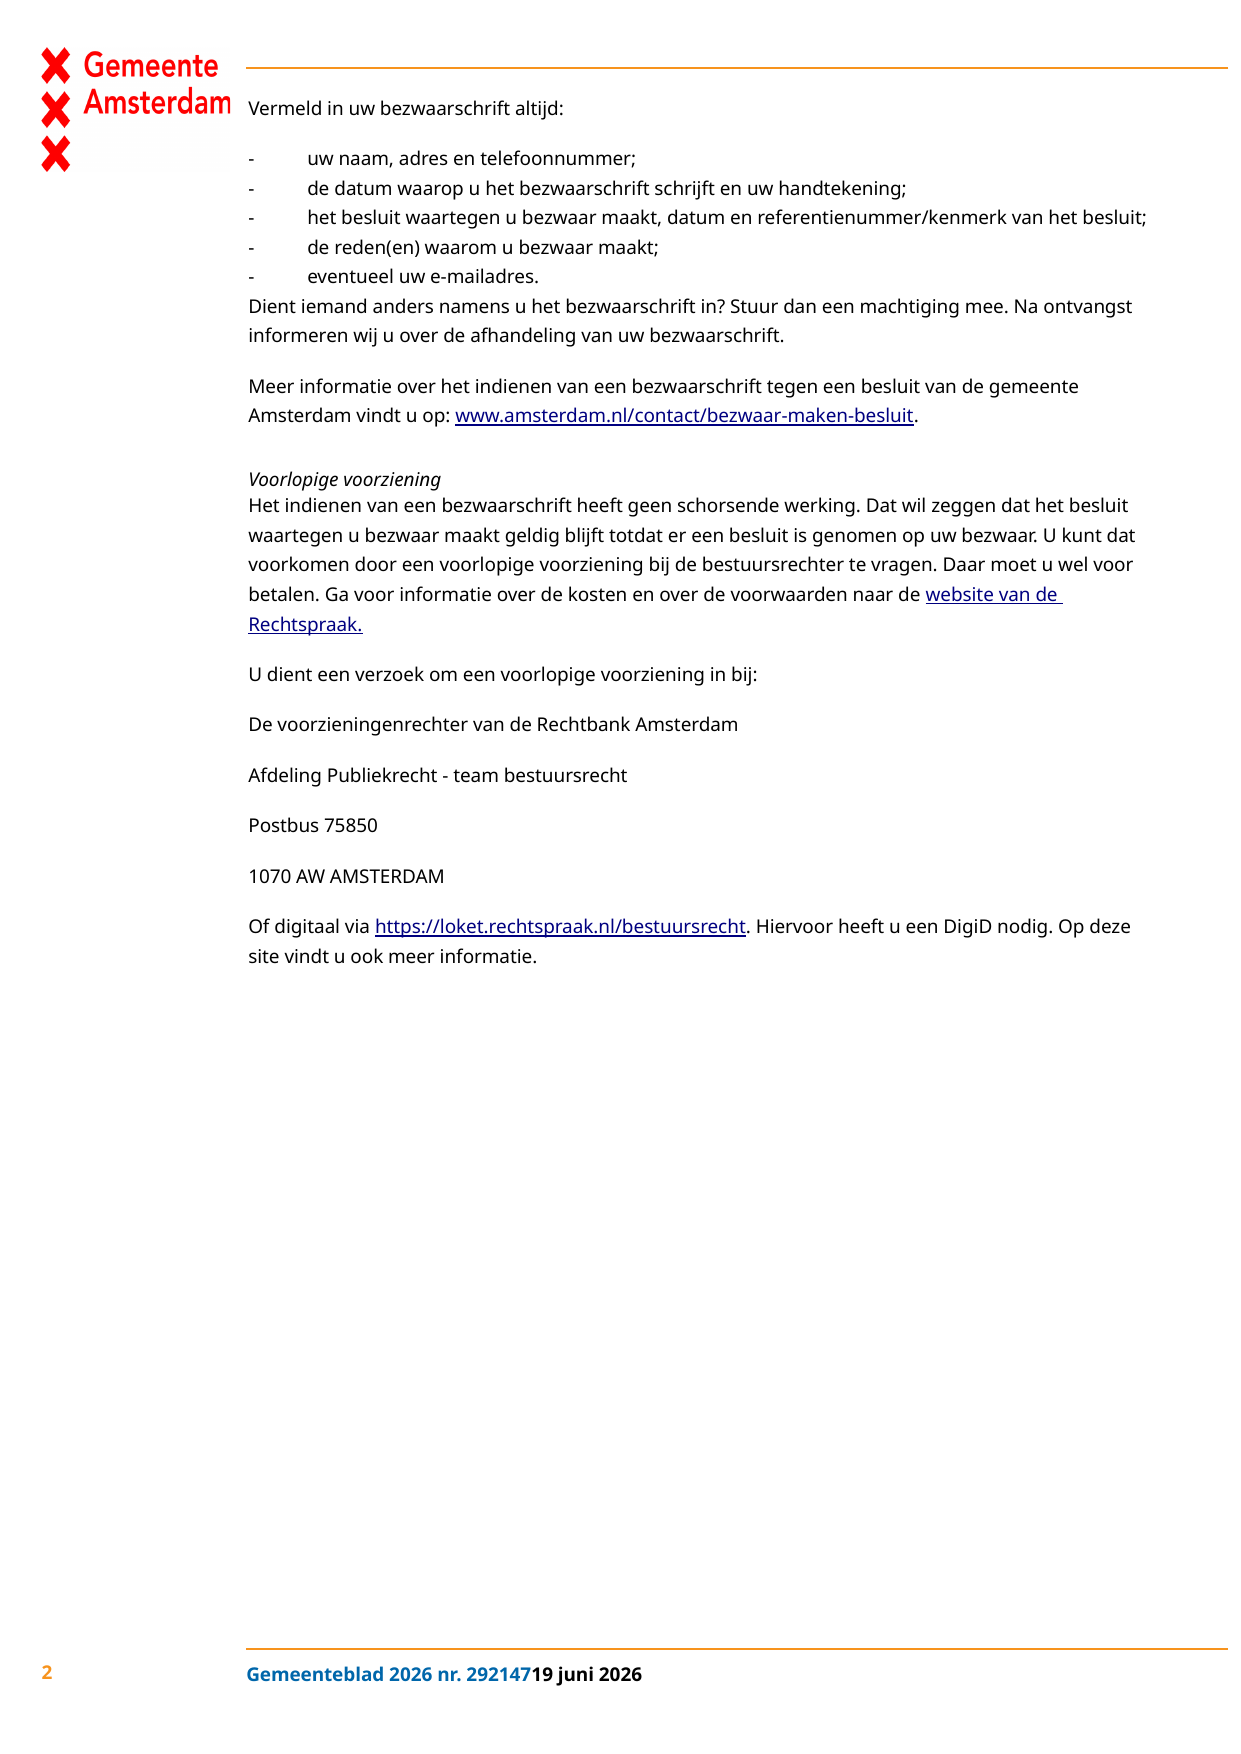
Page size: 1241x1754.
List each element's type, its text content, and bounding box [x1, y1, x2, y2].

text Vermeld in uw bezwaarschrift altijd: [248, 95, 1152, 121]
list eventueel uw e-mailadres. [248, 263, 1152, 289]
text U dient een verzoek om een voorlopige voorziening in bij: [248, 661, 1152, 687]
picture [41, 47, 231, 172]
text Het indienen van een bezwaarschrift heeft geen schorsende werking. Dat wil zeggen dat het besluit waartegen u bezwaar maakt geldig blijft totdat er een besluit is genomen op uw bezwaar. U kunt dat voorkomen door een voorlopige voorziening bij de bestuursrechter te vragen. Daar moet u wel voor betalen. Ga voor informatie over de kosten en over de voorwaarden naar de website van de Rechtspraak. [248, 492, 1152, 636]
text Afdeling Publiekrecht - team bestuursrecht [248, 762, 1152, 788]
text Of digitaal via https://loket.rechtspraak.nl/bestuursrecht. Hiervoor heeft u een DigiD nodig. Op deze site vindt u ook meer informatie. [248, 913, 1152, 968]
text 1070 AW AMSTERDAM [248, 863, 1152, 888]
text De voorzieningenrechter van de Rechtbank Amsterdam [248, 712, 1152, 737]
list het besluit waartegen u bezwaar maakt, datum en referentienummer/kenmerk van het besluit; [248, 204, 1152, 230]
list uw naam, adres en telefoonnummer; [248, 145, 1152, 171]
text Voorlopige voorziening [248, 467, 1152, 492]
list de datum waarop u het bezwaarschrift schrijft en uw handtekening; [248, 175, 1152, 201]
text Meer informatie over het indienen van een bezwaarschrift tegen een besluit van de gemeente Amsterdam vindt u op: www.amsterdam.nl/contact/bezwaar-maken-besluit. [248, 373, 1152, 428]
text Dient iemand anders namens u het bezwaarschrift in? Stuur dan een machtiging mee. Na ontvangst informeren wij u over de afhandeling van uw bezwaarschrift. [248, 293, 1152, 348]
text Postbus 75850 [248, 812, 1152, 838]
list de reden(en) waarom u bezwaar maakt; [248, 234, 1152, 260]
